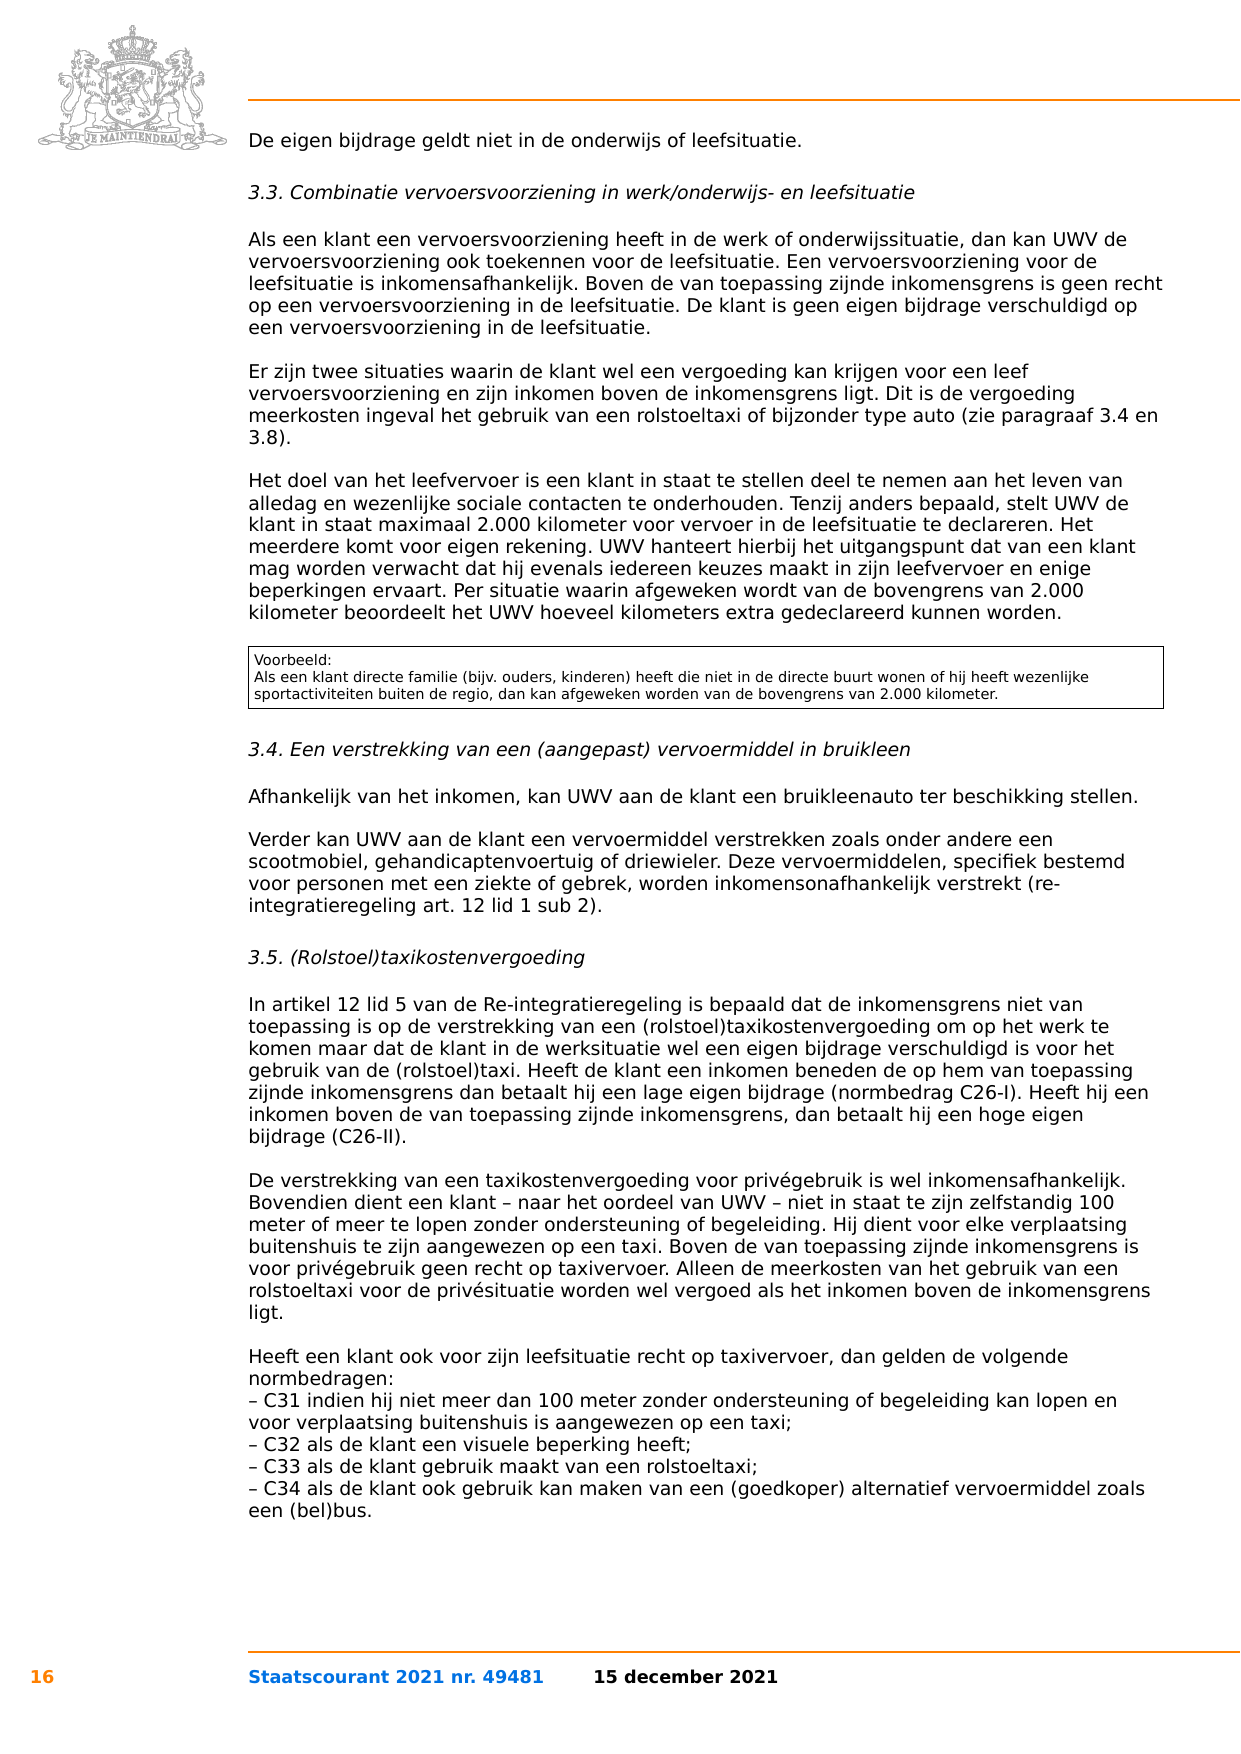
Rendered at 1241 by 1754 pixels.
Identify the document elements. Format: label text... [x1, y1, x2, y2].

text Heeft een klant ook voor zijn leefsituatie recht op taxivervoer, dan gelden de volgende normbedragen: [248, 1346, 1163, 1390]
picture [38, 25, 227, 150]
text In artikel 12 lid 5 van de Re-integratieregeling is bepaald dat de inkomensgrens niet van toepassing is op de verstrekking van een (rolstoel)taxikostenvergoeding om op het werk te komen maar dat de klant in de werksituatie wel een eigen bijdrage verschuldigd is voor het gebruik van de (rolstoel)taxi. Heeft de klant een inkomen beneden de op hem van toepassing zijnde inkomensgrens dan betaalt hij een lage eigen bijdrage (normbedrag C26-I). Heeft hij een inkomen boven de van toepassing zijnde inkomensgrens, dan betaalt hij een hoge eigen bijdrage (C26-II). [248, 994, 1163, 1148]
text De verstrekking van een taxikostenvergoeding voor privégebruik is wel inkomensafhankelijk. Bovendien dient een klant – naar het oordeel van UWV – niet in staat te zijn zelfstandig 100 meter of meer te lopen zonder ondersteuning of begeleiding. Hij dient voor elke verplaatsing buitenshuis te zijn aangewezen op een taxi. Boven de van toepassing zijnde inkomensgrens is voor privégebruik geen recht op taxivervoer. Alleen de meerkosten van het gebruik van een rolstoeltaxi voor de privésituatie worden wel vergoed als het inkomen boven de inkomensgrens ligt. [248, 1170, 1163, 1324]
text Als een klant een vervoersvoorziening heeft in de werk of onderwijssituatie, dan kan UWV de vervoersvoorziening ook toekennen voor de leefsituatie. Een vervoersvoorziening voor de leefsituatie is inkomensafhankelijk. Boven de van toepassing zijnde inkomensgrens is geen recht op een vervoersvoorziening in de leefsituatie. De klant is geen eigen bijdrage verschuldigd op een vervoersvoorziening in de leefsituatie. [248, 229, 1163, 339]
subtitle 3.4. Een verstrekking van een (aangepast) vervoermiddel in bruikleen [248, 738, 1163, 761]
text – C33 als de klant gebruik maakt van een rolstoeltaxi; [248, 1456, 1163, 1478]
text Er zijn twee situaties waarin de klant wel een vergoeding kan krijgen voor een leef vervoersvoorziening en zijn inkomen boven de inkomensgrens ligt. Dit is de vergoeding meerkosten ingeval het gebruik van een rolstoeltaxi of bijzonder type auto (zie paragraaf 3.4 en 3.8). [248, 361, 1163, 448]
text Verder kan UWV aan de klant een vervoermiddel verstrekken zoals onder andere een scootmobiel, gehandicaptenvoertuig of driewieler. Deze vervoermiddelen, specifiek bestemd voor personen met een ziekte of gebrek, worden inkomensonafhankelijk verstrekt (re-integratieregeling art. 12 lid 1 sub 2). [248, 829, 1163, 917]
text De eigen bijdrage geldt niet in de onderwijs of leefsituatie. [248, 130, 1163, 152]
text – C31 indien hij niet meer dan 100 meter zonder ondersteuning of begeleiding kan lopen en voor verplaatsing buitenshuis is aangewezen op een taxi; [248, 1390, 1163, 1434]
table_header Voorbeeld: Als een klant directe familie (bijv. ouders, kinderen) heeft die niet in de directe buurt wonen of hij heeft wezenlijke sportactiviteiten buiten de regio, dan kan afgeweken worden van de bovengrens van 2.000 kilometer. [249, 647, 1163, 707]
text Afhankelijk van het inkomen, kan UWV aan de klant een bruikleenauto ter beschikking stellen. [248, 786, 1163, 807]
subtitle 3.3. Combinatie vervoersvoorziening in werk/onderwijs- en leefsituatie [248, 182, 1163, 204]
text – C32 als de klant een visuele beperking heeft; [248, 1434, 1163, 1456]
subtitle 3.5. (Rolstoel)taxikostenvergoeding [248, 947, 1163, 969]
text Het doel van het leefvervoer is een klant in staat te stellen deel te nemen aan het leven van alledag en wezenlijke sociale contacten te onderhouden. Tenzij anders bepaald, stelt UWV de klant in staat maximaal 2.000 kilometer voor vervoer in de leefsituatie te declareren. Het meerdere komt voor eigen rekening. UWV hanteert hierbij het uitgangspunt dat van een klant mag worden verwacht dat hij evenals iedereen keuzes maakt in zijn leefvervoer en enige beperkingen ervaart. Per situatie waarin afgeweken wordt van de bovengrens van 2.000 kilometer beoordeelt het UWV hoeveel kilometers extra gedeclareerd kunnen worden. [248, 470, 1163, 624]
text – C34 als de klant ook gebruik kan maken van een (goedkoper) alternatief vervoermiddel zoals een (bel)bus. [248, 1478, 1163, 1522]
